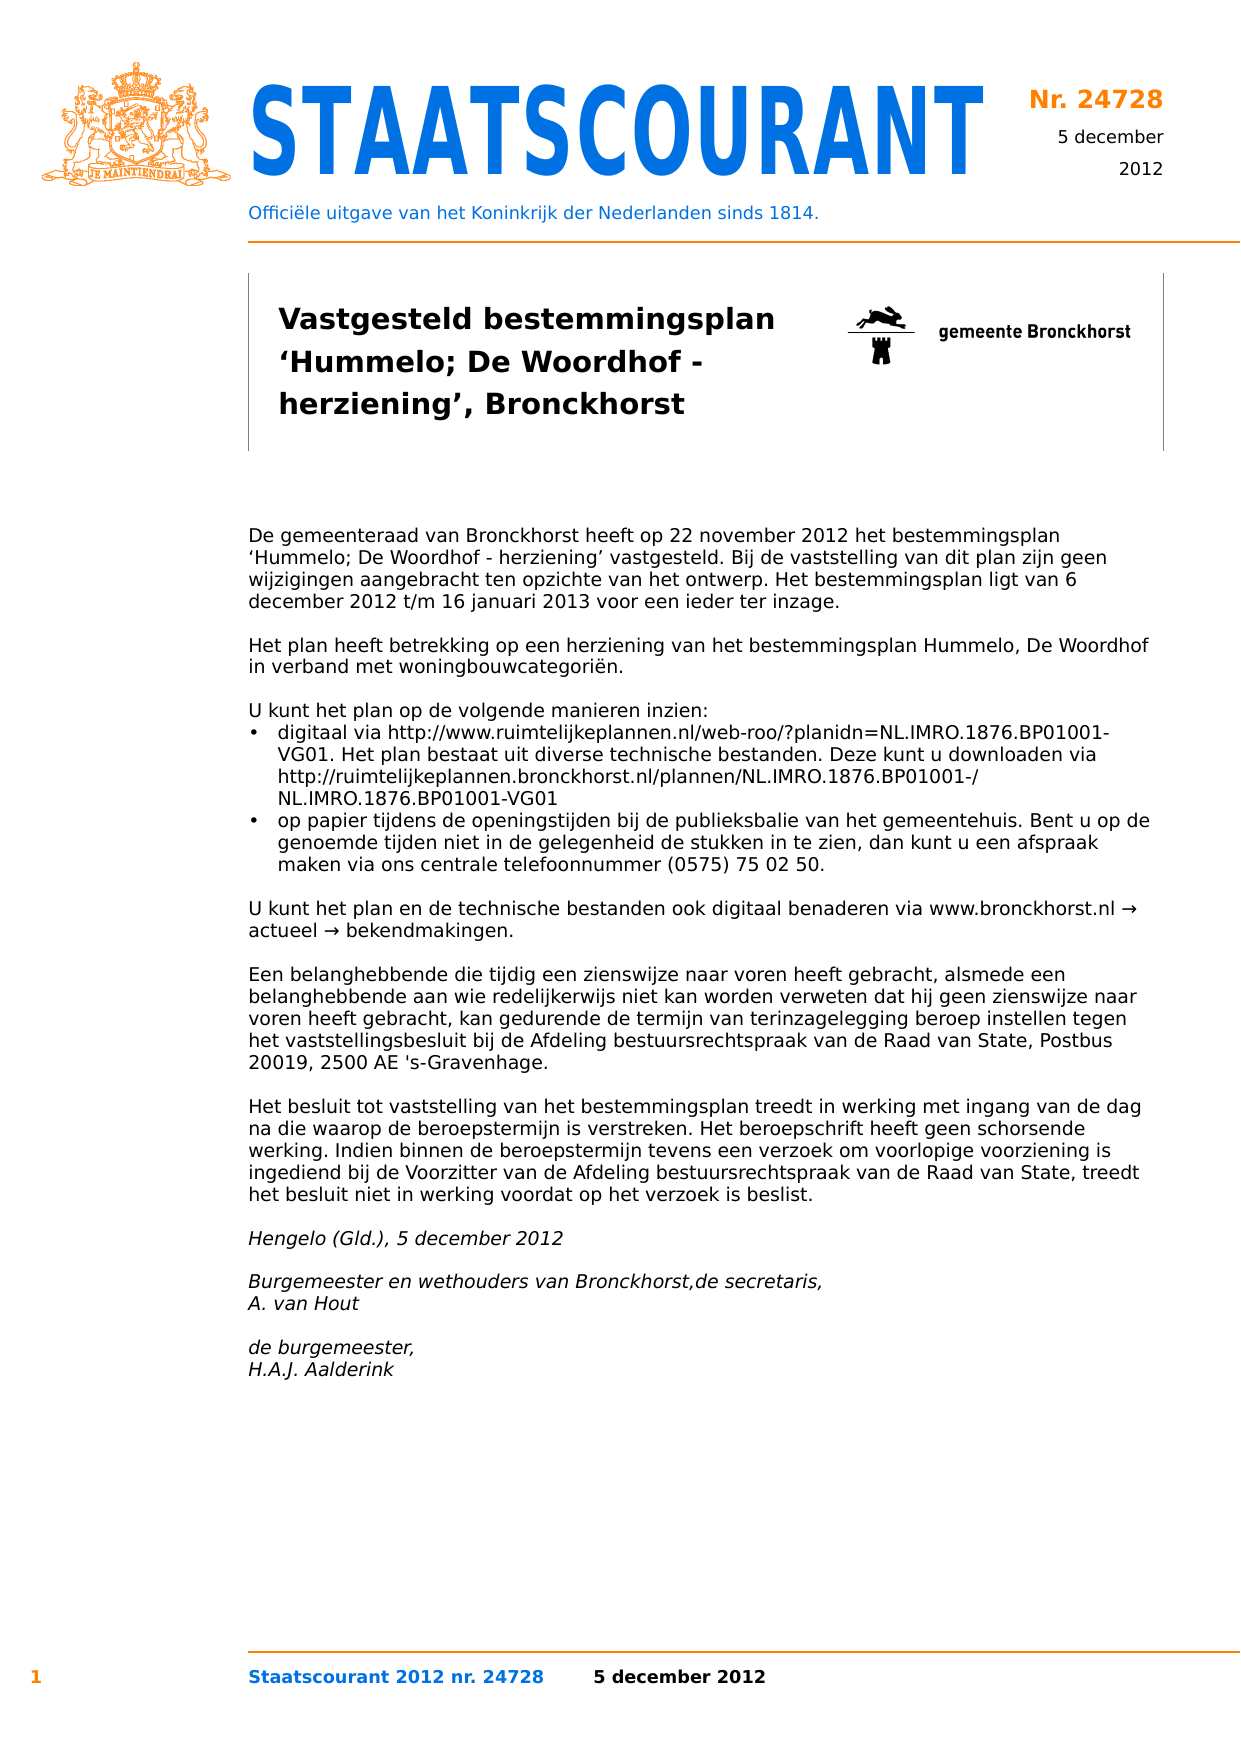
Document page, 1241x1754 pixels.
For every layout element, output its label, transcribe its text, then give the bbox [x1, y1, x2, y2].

text Hengelo (Gld.), 5 december 2012 [248, 1227, 1163, 1249]
picture [41, 62, 231, 186]
picture [844, 302, 1134, 368]
text Burgemeester en wethouders van Bronckhorst,de secretaris, A. van Hout [248, 1271, 1163, 1315]
table_cell 2012 [998, 153, 1240, 203]
table_header [25, 62, 248, 241]
table_header STAATSCOURANT [248, 62, 998, 203]
table_cell 5 december [998, 121, 1240, 153]
text de burgemeester, H.A.J. Aalderink [248, 1337, 1163, 1381]
text • op papier tijdens de openingstijden bij de publieksbalie van het gemeentehuis. Bent u op de genoemde tijden niet in de gelegenheid de stukken in te zien, dan kunt u een afspraak maken via ons centrale telefoonnummer (0575) 75 02 50. [248, 810, 1163, 876]
table_cell Officiële uitgave van het Koninkrijk der Nederlanden sinds 1814. [248, 203, 1240, 241]
table_header Nr. 24728 [998, 62, 1240, 121]
text U kunt het plan op de volgende manieren inzien: [248, 700, 1163, 722]
text Het besluit tot vaststelling van het bestemmingsplan treedt in werking met ingang van de dag na die waarop de beroepstermijn is verstreken. Het beroepschrift heeft geen schorsende werking. Indien binnen de beroepstermijn tevens een verzoek om voorlopige voorziening is ingediend bij de Voorzitter van de Afdeling bestuursrechtspraak van de Raad van State, treedt het besluit niet in werking voordat op het verzoek is beslist. [248, 1096, 1163, 1206]
text • digitaal via http://www.ruimtelijkeplannen.nl/web-roo/?planidn=NL.IMRO.1876.BP01001-VG01. Het plan bestaat uit diverse technische bestanden. Deze kunt u downloaden via http://ruimtelijkeplannen.bronckhorst.nl/plannen/NL.IMRO.1876.BP01001-/NL.IMRO.1876.BP01001-VG01 [248, 722, 1163, 810]
text De gemeenteraad van Bronckhorst heeft op 22 november 2012 het bestemmingsplan ‘Hummelo; De Woordhof - herziening’ vastgesteld. Bij de vaststelling van dit plan zijn geen wijzigingen aangebracht ten opzichte van het ontwerp. Het bestemmingsplan ligt van 6 december 2012 t/m 16 januari 2013 voor een ieder ter inzage. [248, 525, 1163, 613]
subtitle Vastgesteld bestemmingsplan ‘Hummelo; De Woordhof - herziening’, Bronckhorst [249, 273, 1163, 451]
text U kunt het plan en de technische bestanden ook digitaal benaderen via www.bronckhorst.nl → actueel → bekendmakingen. [248, 898, 1163, 942]
text Een belanghebbende die tijdig een zienswijze naar voren heeft gebracht, alsmede een belanghebbende aan wie redelijkerwijs niet kan worden verweten dat hij geen zienswijze naar voren heeft gebracht, kan gedurende de termijn van terinzagelegging beroep instellen tegen het vaststellingsbesluit bij de Afdeling bestuursrechtspraak van de Raad van State, Postbus 20019, 2500 AE 's-Gravenhage. [248, 964, 1163, 1074]
text Het plan heeft betrekking op een herziening van het bestemmingsplan Hummelo, De Woordhof in verband met woningbouwcategoriën. [248, 634, 1163, 678]
